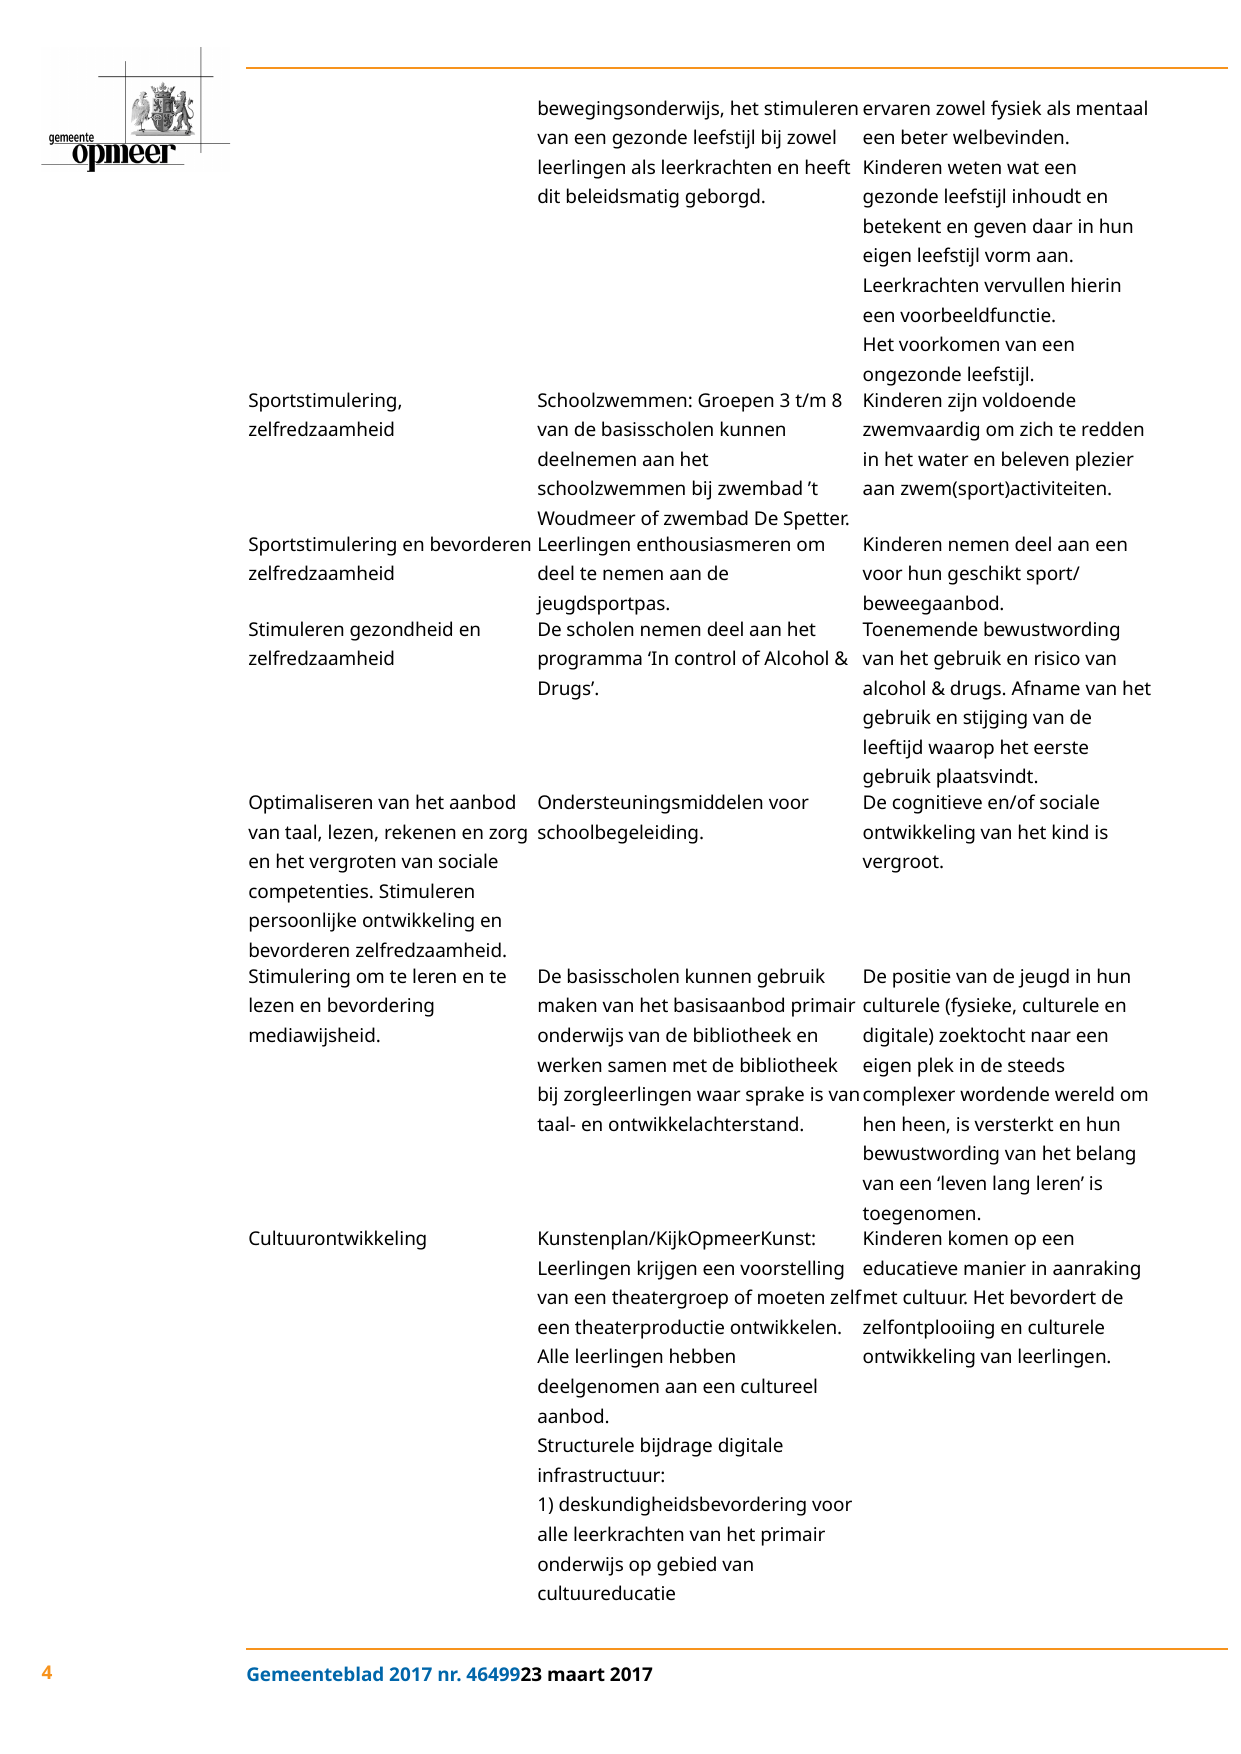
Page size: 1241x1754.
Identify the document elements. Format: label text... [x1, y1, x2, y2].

table_cell [248, 95, 537, 387]
table_cell Kunstenplan/KijkOpmeerKunst: Leerlingen krijgen een voorstelling van een theatergroep of moeten zelf een theaterproductie ontwikkelen. Alle leerlingen hebben deelgenomen aan een cultureel aanbod. Structurele bijdrage digitale infrastructuur: 1) deskundigheidsbevordering voor alle leerkrachten van het primair onderwijs op gebied van cultuureducatie [537, 1225, 862, 1606]
table_cell Optimaliseren van het aanbod van taal, lezen, rekenen en zorg en het vergroten van sociale competenties. Stimuleren persoonlijke ontwikkeling en bevorderen zelfredzaamheid. [248, 789, 537, 963]
table_cell De scholen nemen deel aan het programma ‘In control of Alcohol & Drugs’. [537, 616, 862, 789]
table_cell De basisscholen kunnen gebruik maken van het basisaanbod primair onderwijs van de bibliotheek en werken samen met de bibliotheek bij zorgleerlingen waar sprake is van taal- en ontwikkelachterstand. [537, 963, 862, 1225]
table_cell ervaren zowel fysiek als mentaal een beter welbevinden. Kinderen weten wat een gezonde leefstijl inhoudt en betekent en geven daar in hun eigen leefstijl vorm aan. Leerkrachten vervullen hierin een voorbeeldfunctie. Het voorkomen van een ongezonde leefstijl. [863, 95, 1152, 387]
table_cell Ondersteuningsmiddelen voor schoolbegeleiding. [537, 789, 862, 963]
picture [41, 47, 231, 172]
table_cell Sportstimulering, zelfredzaamheid [248, 387, 537, 531]
table_cell Stimulering om te leren en te lezen en bevordering mediawijsheid. [248, 963, 537, 1225]
table_cell Schoolzwemmen: Groepen 3 t/m 8 van de basisscholen kunnen deelnemen aan het schoolzwemmen bij zwembad ’t Woudmeer of zwembad De Spetter. [537, 387, 862, 531]
table_cell Kinderen nemen deel aan een voor hun geschikt sport/ beweegaanbod. [863, 531, 1152, 616]
table_cell Leerlingen enthousiasmeren om deel te nemen aan de jeugdsportpas. [537, 531, 862, 616]
table_cell De positie van de jeugd in hun culturele (fysieke, culturele en digitale) zoektocht naar een eigen plek in de steeds complexer wordende wereld om hen heen, is versterkt en hun bewustwording van het belang van een ‘leven lang leren’ is toegenomen. [863, 963, 1152, 1225]
table_cell Stimuleren gezondheid en zelfredzaamheid [248, 616, 537, 789]
table_cell Cultuurontwikkeling [248, 1225, 537, 1606]
table_cell Kinderen zijn voldoende zwemvaardig om zich te redden in het water en beleven plezier aan zwem(sport)activiteiten. [863, 387, 1152, 531]
table_cell Kinderen komen op een educatieve manier in aanraking met cultuur. Het bevordert de zelfontplooiing en culturele ontwikkeling van leerlingen. [863, 1225, 1152, 1606]
table_cell De cognitieve en/of sociale ontwikkeling van het kind is vergroot. [863, 789, 1152, 963]
table_cell bewegingsonderwijs, het stimuleren van een gezonde leefstijl bij zowel leerlingen als leerkrachten en heeft dit beleidsmatig geborgd. [537, 95, 862, 387]
table_cell Toenemende bewustwording van het gebruik en risico van alcohol & drugs. Afname van het gebruik en stijging van de leeftijd waarop het eerste gebruik plaatsvindt. [863, 616, 1152, 789]
table_cell Sportstimulering en bevorderen zelfredzaamheid [248, 531, 537, 616]
